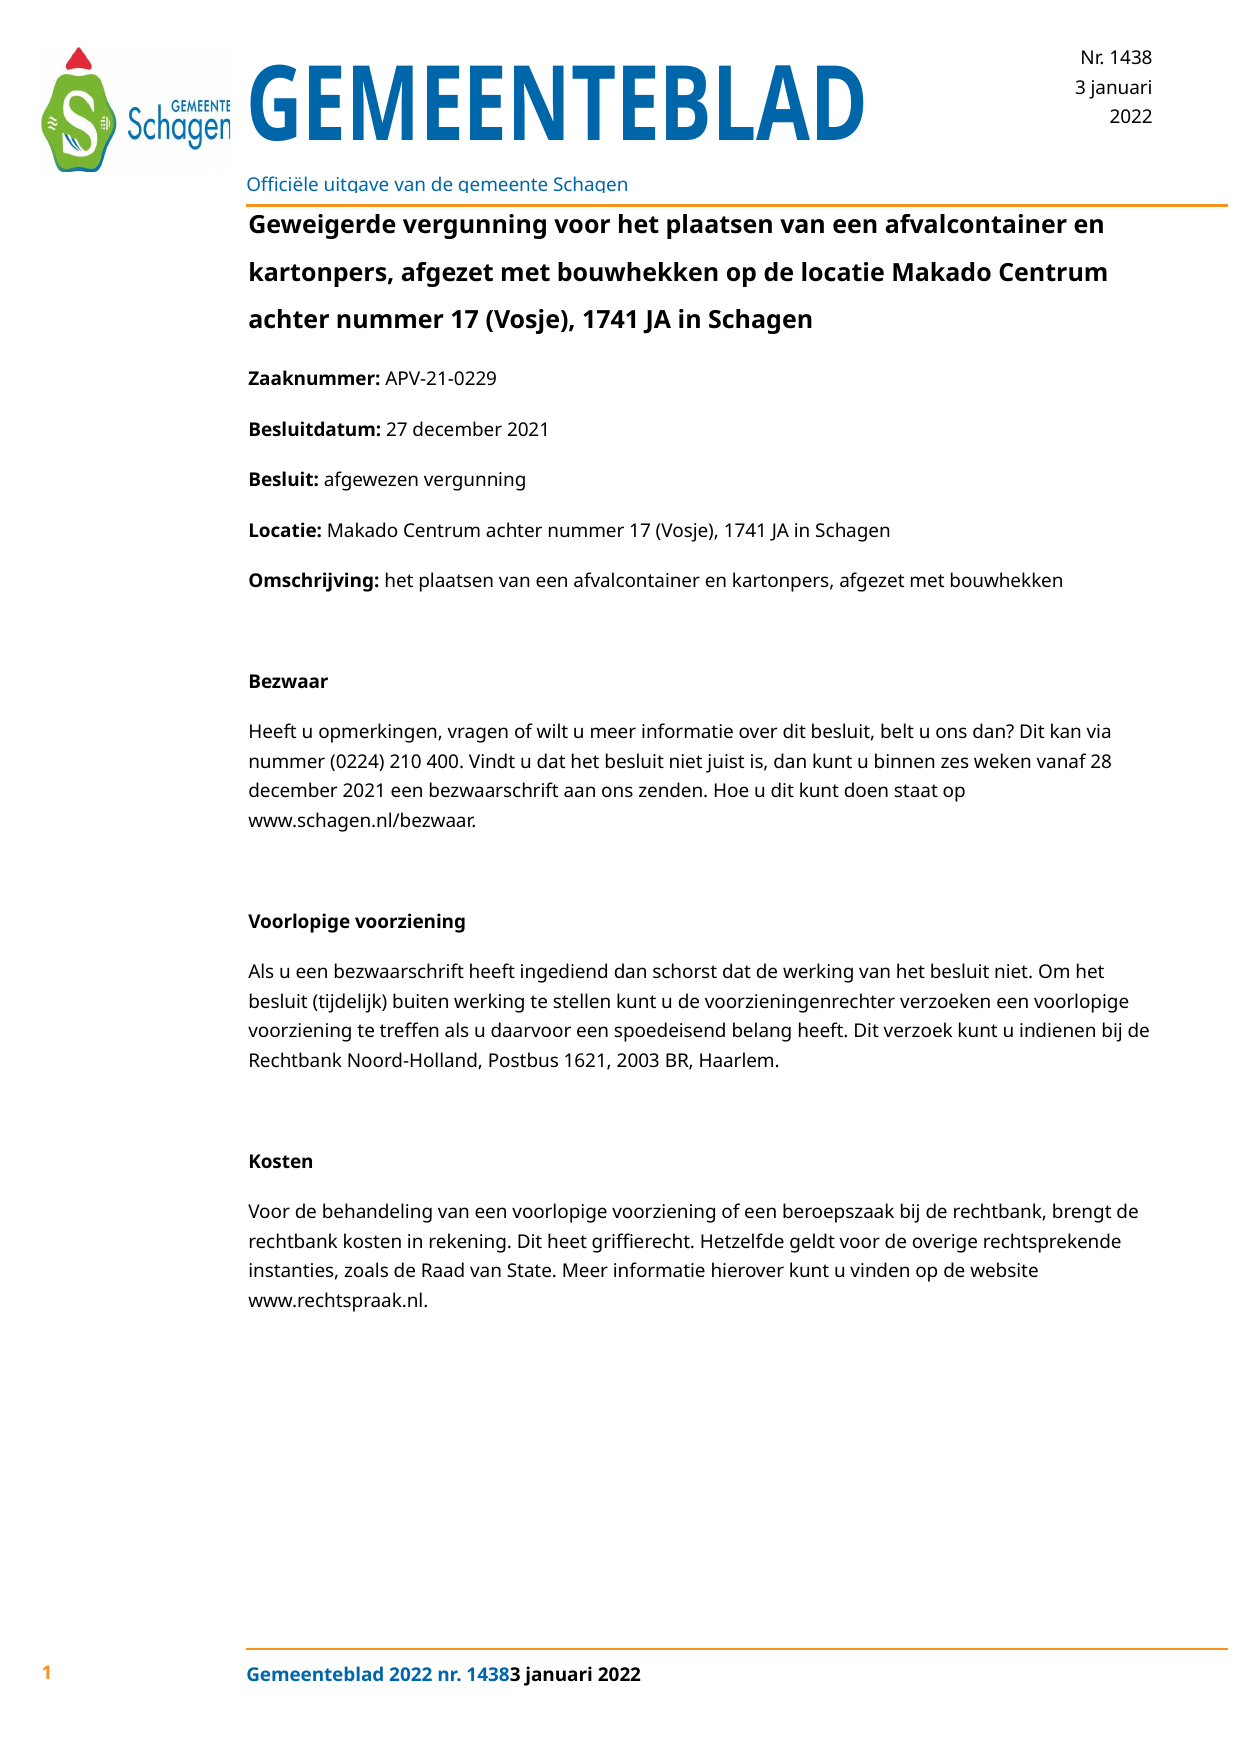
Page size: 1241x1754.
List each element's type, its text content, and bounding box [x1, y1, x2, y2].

text Besluitdatum: 27 december 2021 [248, 416, 1152, 442]
text Kosten [248, 1148, 1152, 1174]
text Zaaknummer: APV-21-0229 [248, 366, 1152, 391]
text Heeft u opmerkingen, vragen of wilt u meer informatie over dit besluit, belt u ons dan? Dit kan via nummer (0224) 210 400. Vindt u dat het besluit niet juist is, dan kunt u binnen zes weken vanaf 28 december 2021 een bezwaarschrift aan ons zenden. Hoe u dit kunt doen staat op www.schagen.nl/bezwaar. [248, 718, 1152, 833]
picture [41, 47, 231, 172]
text Voorlopige voorziening [248, 908, 1152, 934]
text Bezwaar [248, 668, 1152, 694]
text Als u een bezwaarschrift heeft ingediend dan schorst dat de werking van het besluit niet. Om het besluit (tijdelijk) buiten werking te stellen kunt u de voorzieningenrechter verzoeken een voorlopige voorziening te treffen als u daarvoor een spoedeisend belang heeft. Dit verzoek kunt u indienen bij de Rechtbank Noord-Holland, Postbus 1621, 2003 BR, Haarlem. [248, 958, 1152, 1073]
text Omschrijving: het plaatsen van een afvalcontainer en kartonpers, afgezet met bouwhekken [248, 567, 1152, 593]
text Besluit: afgewezen vergunning [248, 466, 1152, 492]
text Voor de behandeling van een voorlopige voorziening of een beroepszaak bij de rechtbank, brengt de rechtbank kosten in rekening. Dit heet griffierecht. Hetzelfde geldt voor de overige rechtsprekende instanties, zoals de Raad van State. Meer informatie hierover kunt u vinden op de website www.rechtspraak.nl. [248, 1198, 1152, 1313]
text Locatie: Makado Centrum achter nummer 17 (Vosje), 1741 JA in Schagen [248, 517, 1152, 542]
text Geweigerde vergunning voor het plaatsen van een afvalcontainer en kartonpers, afgezet met bouwhekken op de locatie Makado Centrum achter nummer 17 (Vosje), 1741 JA in Schagen [248, 207, 1152, 336]
